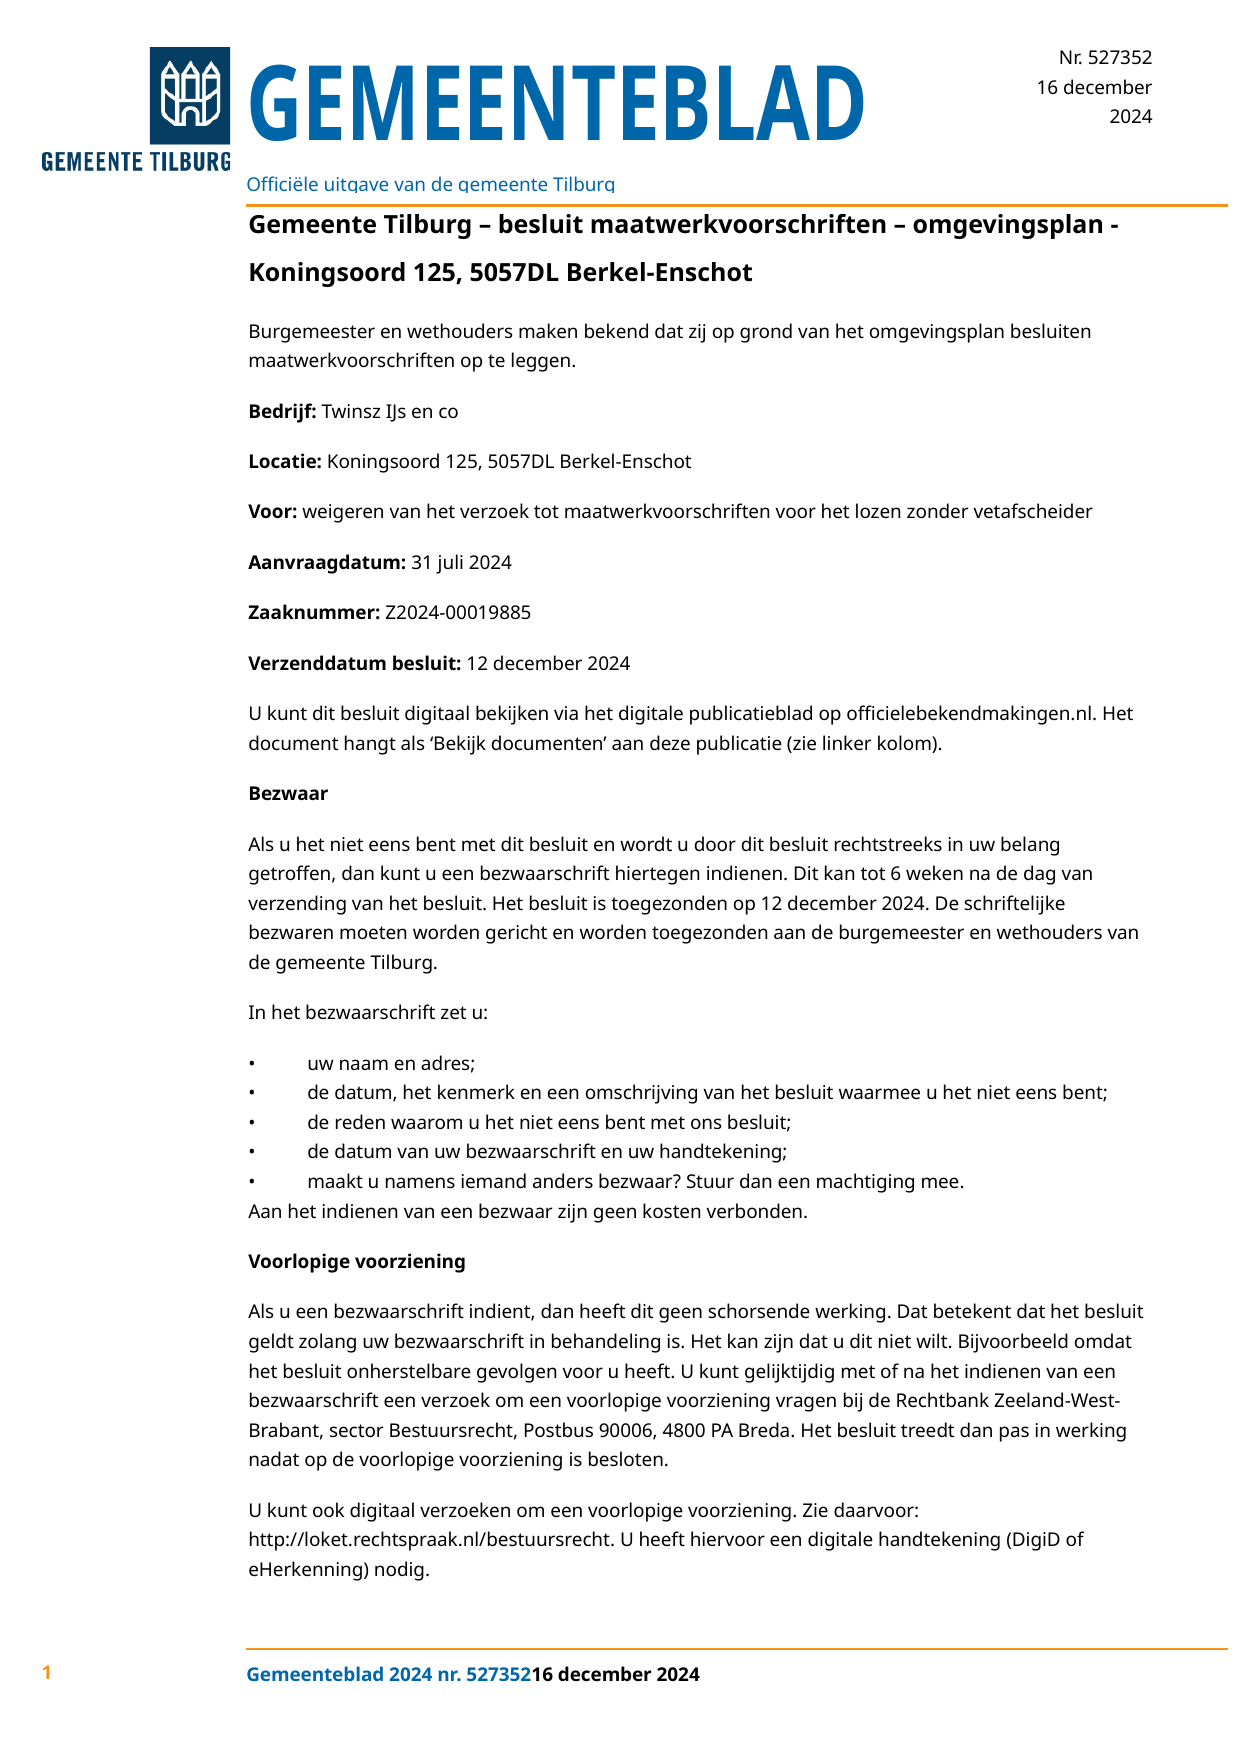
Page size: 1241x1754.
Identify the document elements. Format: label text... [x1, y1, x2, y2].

text Burgemeester en wethouders maken bekend dat zij op grond van het omgevingsplan besluiten maatwerkvoorschriften op te leggen. [248, 318, 1152, 373]
list uw naam en adres; [248, 1050, 1152, 1076]
text Zaaknummer: Z2024-00019885 [248, 599, 1152, 625]
text Aanvraagdatum: 31 juli 2024 [248, 549, 1152, 575]
text Bedrijf: Twinsz IJs en co [248, 398, 1152, 424]
list maakt u namens iemand anders bezwaar? Stuur dan een machtiging mee. [248, 1168, 1152, 1194]
text Als u een bezwaarschrift indient, dan heeft dit geen schorsende werking. Dat betekent dat het besluit geldt zolang uw bezwaarschrift in behandeling is. Het kan zijn dat u dit niet wilt. Bijvoorbeeld omdat het besluit onherstelbare gevolgen voor u heeft. U kunt gelijktijdig met of na het indienen van een bezwaarschrift een verzoek om een voorlopige voorziening vragen bij de Rechtbank Zeeland-West-Brabant, sector Bestuursrecht, Postbus 90006, 4800 PA Breda. Het besluit treedt dan pas in werking nadat op de voorlopige voorziening is besloten. [248, 1299, 1152, 1472]
list de datum van uw bezwaarschrift en uw handtekening; [248, 1139, 1152, 1164]
text Voor: weigeren van het verzoek tot maatwerkvoorschriften voor het lozen zonder vetafscheider [248, 499, 1152, 524]
text Als u het niet eens bent met dit besluit en wordt u door dit besluit rechtstreeks in uw belang getroffen, dan kunt u een bezwaarschrift hiertegen indienen. Dit kan tot 6 weken na de dag van verzending van het besluit. Het besluit is toegezonden op 12 december 2024. De schriftelijke bezwaren moeten worden gericht en worden toegezonden aan de burgemeester en wethouders van de gemeente Tilburg. [248, 831, 1152, 975]
text In het bezwaarschrift zet u: [248, 999, 1152, 1025]
text Verzenddatum besluit: 12 december 2024 [248, 650, 1152, 676]
text Bezwaar [248, 780, 1152, 806]
text U kunt ook digitaal verzoeken om een voorlopige voorziening. Zie daarvoor: http://loket.rechtspraak.nl/bestuursrecht. U heeft hiervoor een digitale handtekening (DigiD of eHerkenning) nodig. [248, 1497, 1152, 1582]
text Locatie: Koningsoord 125, 5057DL Berkel-Enschot [248, 448, 1152, 474]
text Aan het indienen van een bezwaar zijn geen kosten verbonden. [248, 1198, 1152, 1224]
text Voorlopige voorziening [248, 1248, 1152, 1274]
text Gemeente Tilburg – besluit maatwerkvoorschriften – omgevingsplan - Koningsoord 125, 5057DL Berkel-Enschot [248, 207, 1152, 288]
picture [41, 47, 231, 172]
text U kunt dit besluit digitaal bekijken via het digitale publicatieblad op officielebekendmakingen.nl. Het document hangt als ‘Bekijk documenten’ aan deze publicatie (zie linker kolom). [248, 700, 1152, 756]
list de reden waarom u het niet eens bent met ons besluit; [248, 1109, 1152, 1135]
list de datum, het kenmerk en een omschrijving van het besluit waarmee u het niet eens bent; [248, 1079, 1152, 1105]
